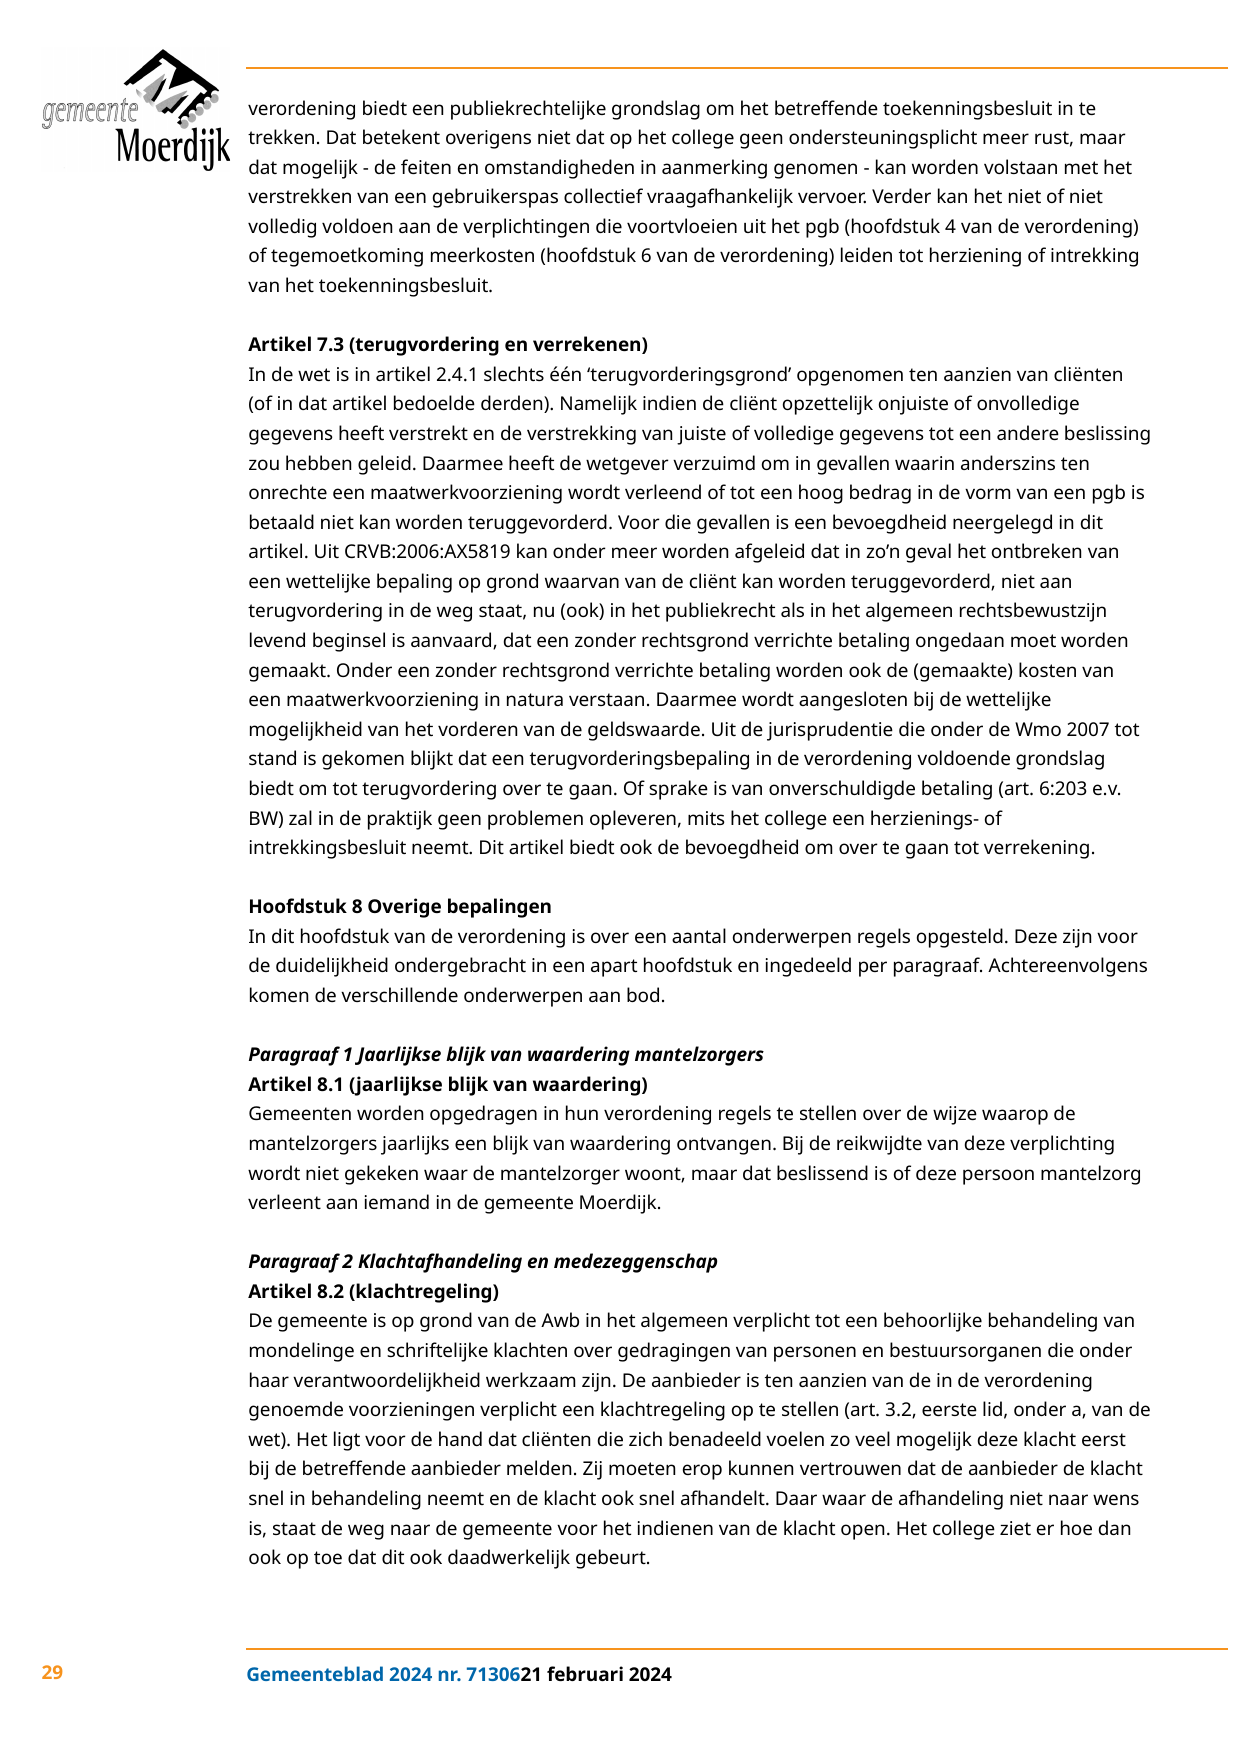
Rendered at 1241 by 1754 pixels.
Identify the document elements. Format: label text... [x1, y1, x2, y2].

text Gemeenten worden opgedragen in hun verordening regels te stellen over de wijze waarop de mantelzorgers jaarlijks een blijk van waardering ontvangen. Bij de reikwijdte van deze verplichting wordt niet gekeken waar de mantelzorger woont, maar dat beslissend is of deze persoon mantelzorg verleent aan iemand in de gemeente Moerdijk. [248, 1101, 1152, 1215]
picture [41, 47, 231, 172]
text In de wet is in artikel 2.4.1 slechts één ‘terugvorderingsgrond’ opgenomen ten aanzien van cliënten (of in dat artikel bedoelde derden). Namelijk indien de cliënt opzettelijk onjuiste of onvolledige gegevens heeft verstrekt en de verstrekking van juiste of volledige gegevens tot een andere beslissing zou hebben geleid. Daarmee heeft de wetgever verzuimd om in gevallen waarin anderszins ten onrechte een maatwerkvoorziening wordt verleend of tot een hoog bedrag in de vorm van een pgb is betaald niet kan worden teruggevorderd. Voor die gevallen is een bevoegdheid neergelegd in dit artikel. Uit CRVB:2006:AX5819 kan onder meer worden afgeleid dat in zo’n geval het ontbreken van een wettelijke bepaling op grond waarvan van de cliënt kan worden teruggevorderd, niet aan terugvordering in de weg staat, nu (ook) in het publiekrecht als in het algemeen rechtsbewustzijn levend beginsel is aanvaard, dat een zonder rechtsgrond verrichte betaling ongedaan moet worden gemaakt. Onder een zonder rechtsgrond verrichte betaling worden ook de (gemaakte) kosten van een maatwerkvoorziening in natura verstaan. Daarmee wordt aangesloten bij de wettelijke mogelijkheid van het vorderen van de geldswaarde. Uit de jurisprudentie die onder de Wmo 2007 tot stand is gekomen blijkt dat een terugvorderingsbepaling in de verordening voldoende grondslag biedt om tot terugvordering over te gaan. Of sprake is van onverschuldigde betaling (art. 6:203 e.v. BW) zal in de praktijk geen problemen opleveren, mits het college een herzienings- of intrekkingsbesluit neemt. Dit artikel biedt ook de bevoegdheid om over te gaan tot verrekening. [248, 361, 1152, 860]
text Artikel 8.1 (jaarlijkse blijk van waardering) [248, 1071, 1152, 1097]
text Paragraaf 2 Klachtafhandeling en medezeggenschap [248, 1248, 1152, 1274]
text De gemeente is op grond van de Awb in het algemeen verplicht tot een behoorlijke behandeling van mondelinge en schriftelijke klachten over gedragingen van personen en bestuursorganen die onder haar verantwoordelijkheid werkzaam zijn. De aanbieder is ten aanzien van de in de verordening genoemde voorzieningen verplicht een klachtregeling op te stellen (art. 3.2, eerste lid, onder a, van de wet). Het ligt voor de hand dat cliënten die zich benadeeld voelen zo veel mogelijk deze klacht eerst bij de betreffende aanbieder melden. Zij moeten erop kunnen vertrouwen dat de aanbieder de klacht snel in behandeling neemt en de klacht ook snel afhandelt. Daar waar de afhandeling niet naar wens is, staat de weg naar de gemeente voor het indienen van de klacht open. Het college ziet er hoe dan ook op toe dat dit ook daadwerkelijk gebeurt. [248, 1308, 1152, 1570]
text Artikel 8.2 (klachtregeling) [248, 1278, 1152, 1304]
text Paragraaf 1 Jaarlijkse blijk van waardering mantelzorgers [248, 1041, 1152, 1067]
text Artikel 7.3 (terugvordering en verrekenen) [248, 331, 1152, 357]
text In dit hoofdstuk van de verordening is over een aantal onderwerpen regels opgesteld. Deze zijn voor de duidelijkheid ondergebracht in een apart hoofdstuk en ingedeeld per paragraaf. Achtereenvolgens komen de verschillende onderwerpen aan bod. [248, 923, 1152, 1008]
text Hoofdstuk 8 Overige bepalingen [248, 893, 1152, 919]
text verordening biedt een publiekrechtelijke grondslag om het betreffende toekenningsbesluit in te trekken. Dat betekent overigens niet dat op het college geen ondersteuningsplicht meer rust, maar dat mogelijk - de feiten en omstandigheden in aanmerking genomen - kan worden volstaan met het verstrekken van een gebruikerspas collectief vraagafhankelijk vervoer. Verder kan het niet of niet volledig voldoen aan de verplichtingen die voortvloeien uit het pgb (hoofdstuk 4 van de verordening) of tegemoetkoming meerkosten (hoofdstuk 6 van de verordening) leiden tot herziening of intrekking van het toekenningsbesluit. [248, 95, 1152, 298]
